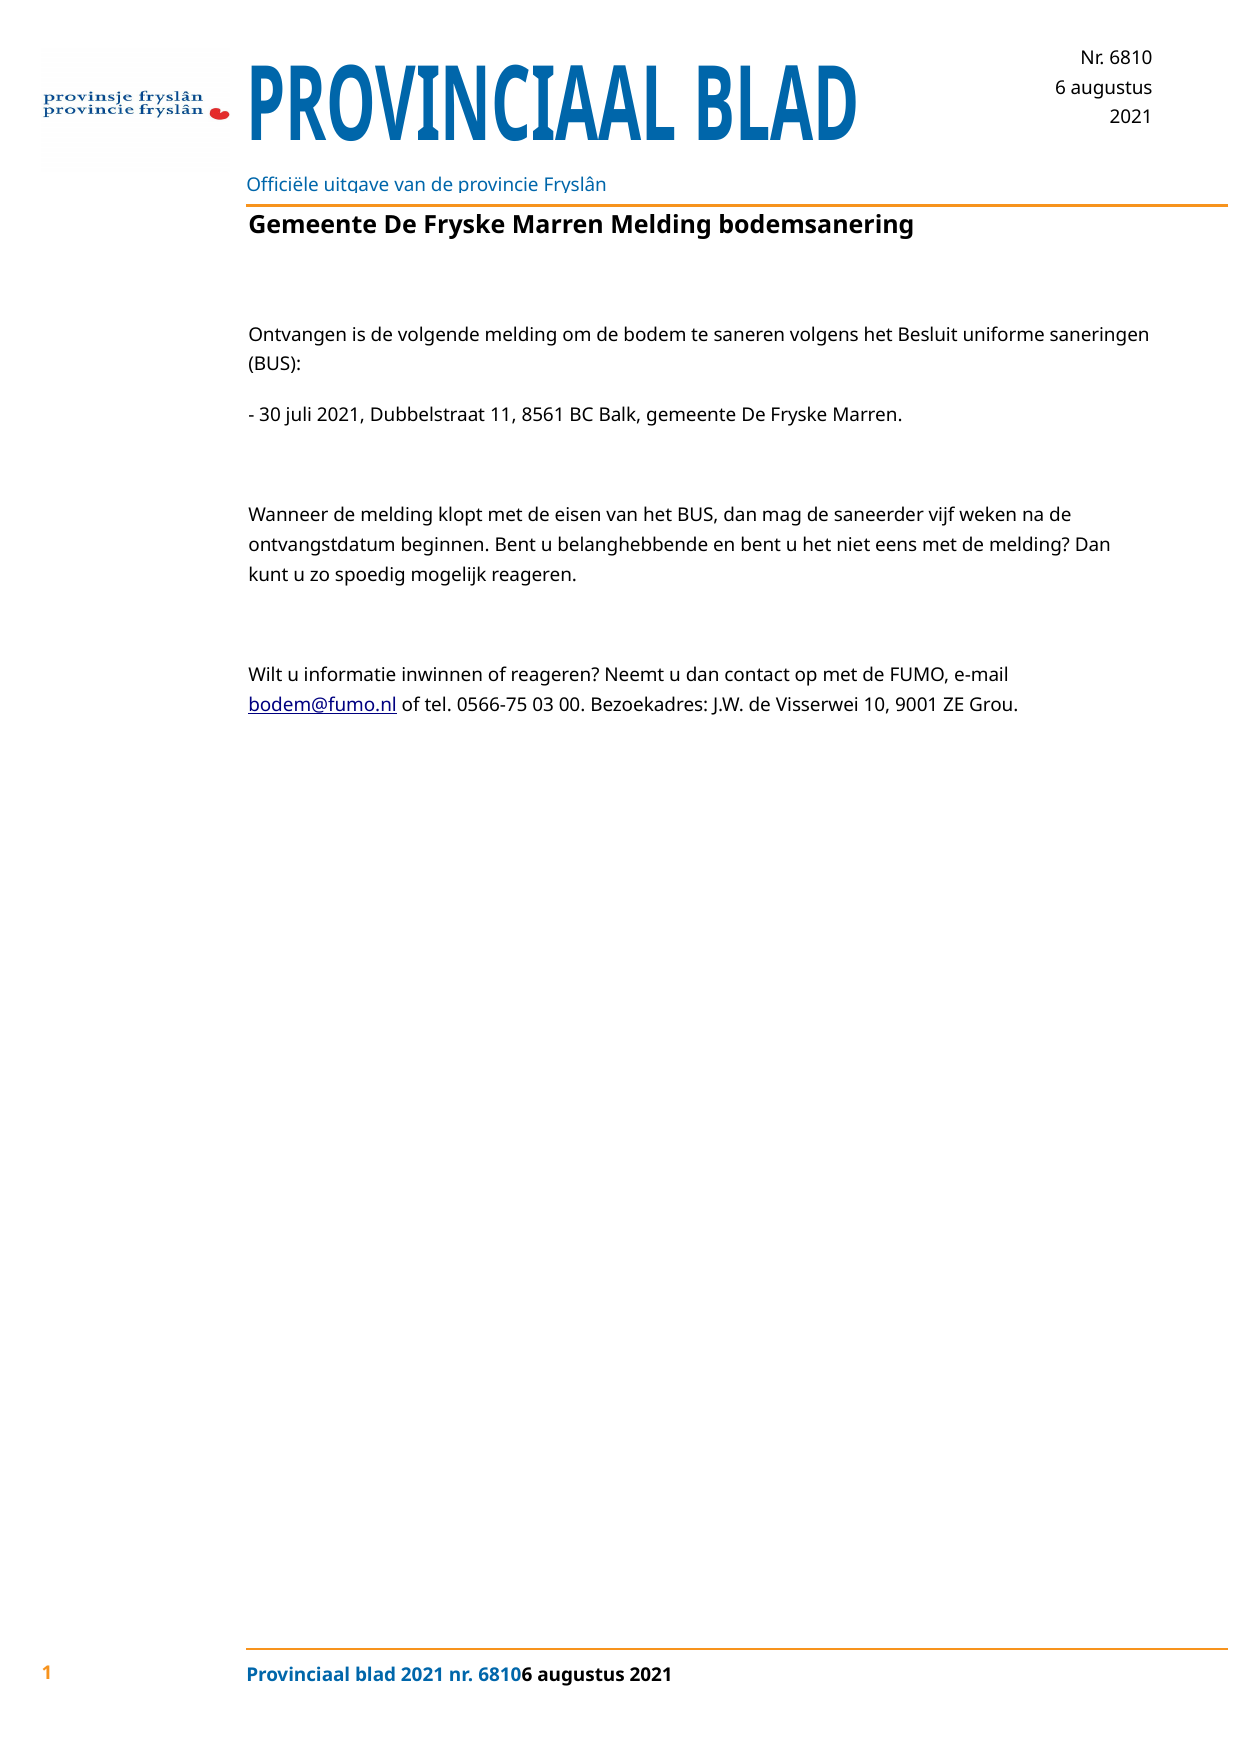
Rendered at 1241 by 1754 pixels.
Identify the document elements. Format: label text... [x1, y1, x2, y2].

text Wanneer de melding klopt met de eisen van het BUS, dan mag de saneerder vijf weken na de ontvangstdatum beginnen. Bent u belanghebbende en bent u het niet eens met de melding? Dan kunt u zo spoedig mogelijk reageren. [248, 502, 1152, 586]
text - 30 juli 2021, Dubbelstraat 11, 8561 BC Balk, gemeente De Fryske Marren. [248, 401, 1152, 426]
picture [41, 47, 231, 172]
text Ontvangen is de volgende melding om de bodem te saneren volgens het Besluit uniforme saneringen (BUS): [248, 321, 1152, 376]
text Wilt u informatie inwinnen of reageren? Neemt u dan contact op met de FUMO, e-mail bodem@fumo.nl of tel. 0566-75 03 00. Bezoekadres: J.W. de Visserwei 10, 9001 ZE Grou. [248, 662, 1152, 717]
text Gemeente De Fryske Marren Melding bodemsanering [248, 207, 1152, 241]
